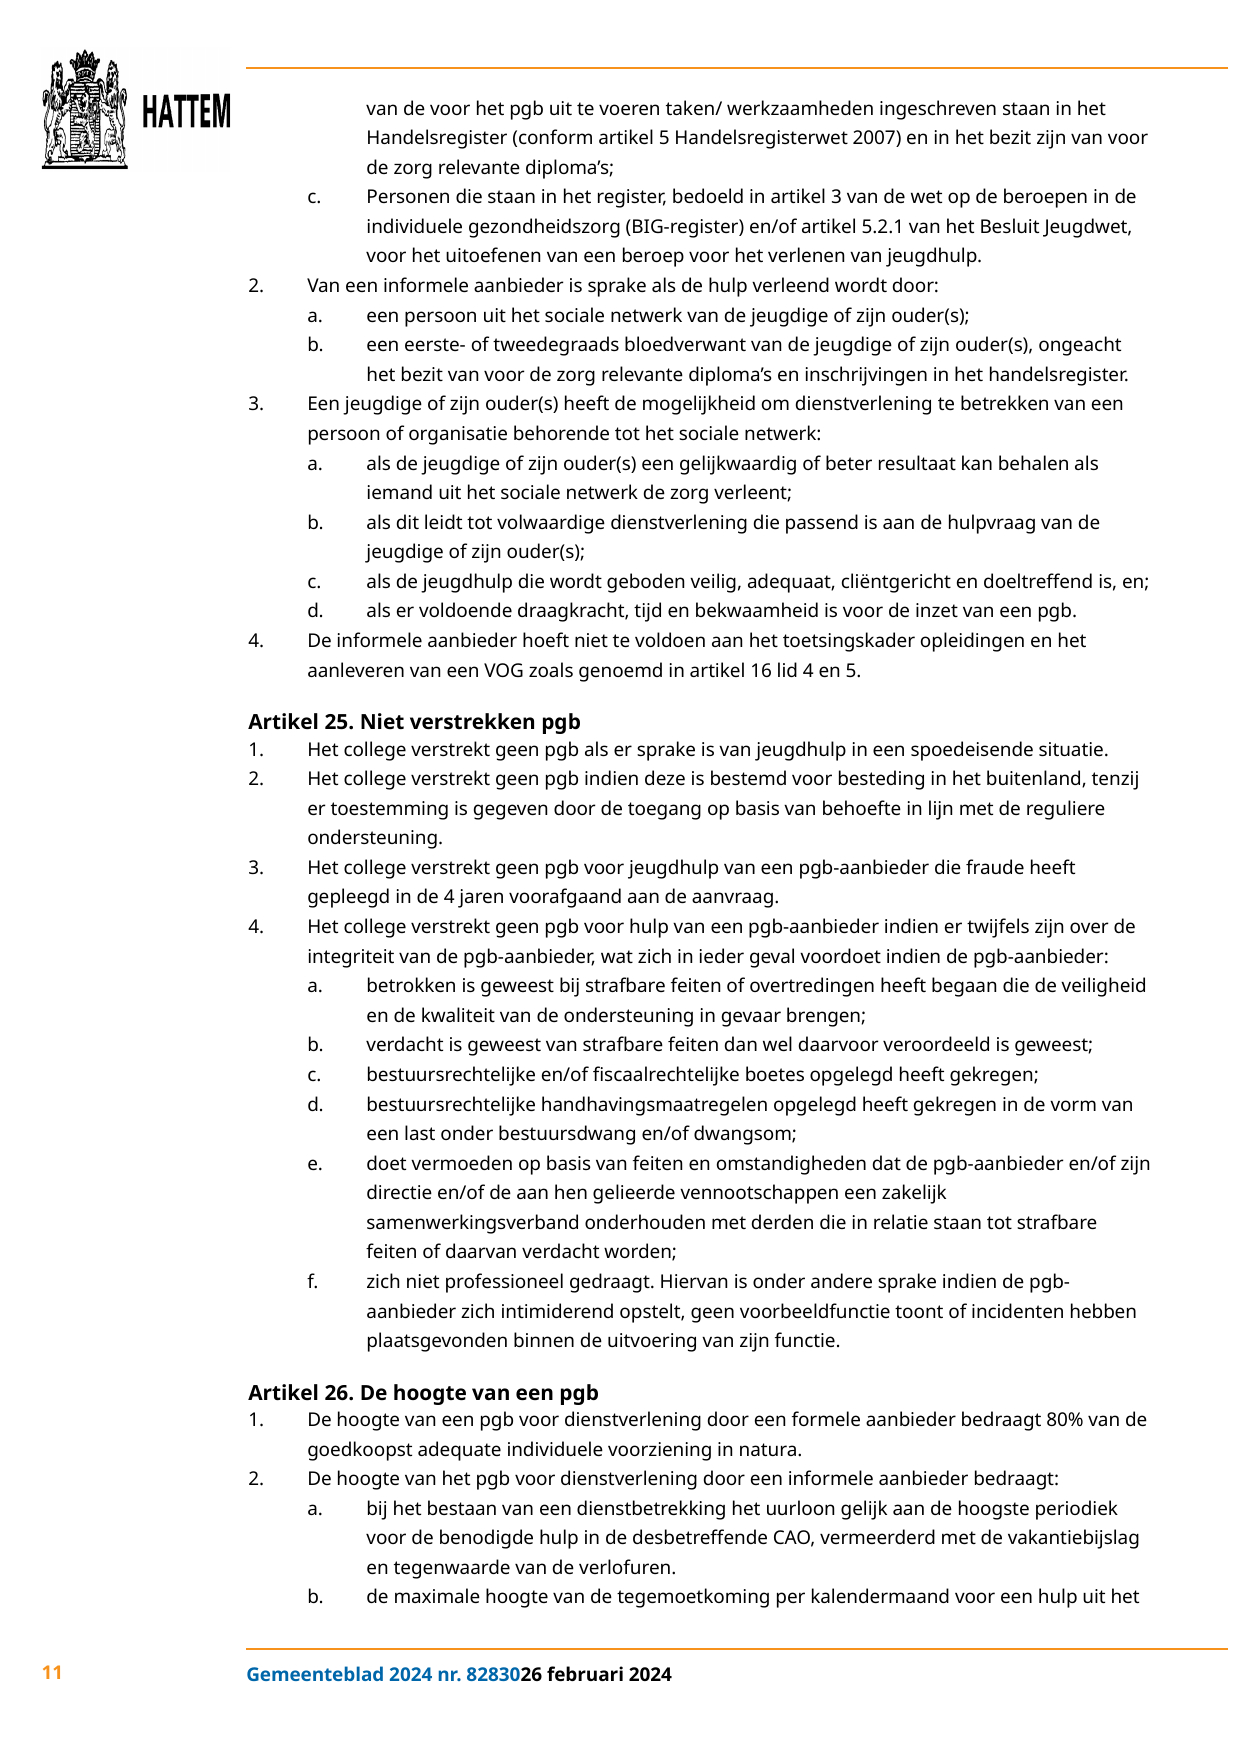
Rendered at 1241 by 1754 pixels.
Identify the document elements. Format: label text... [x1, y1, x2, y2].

list De hoogte van het pgb voor dienstverlening door een informele aanbieder bedraagt: [248, 1465, 1152, 1491]
list Personen die staan in het register, bedoeld in artikel 3 van de wet op de beroepen in de individuele gezondheidszorg (BIG-register) en/of artikel 5.2.1 van het Besluit Jeugdwet, voor het uitoefenen van een beroep voor het verlenen van jeugdhulp. [307, 183, 1152, 268]
picture [41, 47, 231, 172]
list als dit leidt tot volwaardige dienstverlening die passend is aan de hulpvraag van de jeugdige of zijn ouder(s); [307, 509, 1152, 564]
list als de jeugdige of zijn ouder(s) een gelijkwaardig of beter resultaat kan behalen als iemand uit het sociale netwerk de zorg verleent; [307, 450, 1152, 505]
text Artikel 26. De hoogte van een pgb [248, 1378, 1152, 1406]
list Een jeugdige of zijn ouder(s) heeft de mogelijkheid om dienstverlening te betrekken van een persoon of organisatie behorende tot het sociale netwerk: [248, 391, 1152, 446]
list Het college verstrekt geen pgb als er sprake is van jeugdhulp in een spoedeisende situatie. [248, 736, 1152, 761]
list bestuursrechtelijke handhavingsmaatregelen opgelegd heeft gekregen in de vorm van een last onder bestuursdwang en/of dwangsom; [307, 1091, 1152, 1146]
list De hoogte van een pgb voor dienstverlening door een formele aanbieder bedraagt 80% van de goedkoopst adequate individuele voorziening in natura. [248, 1406, 1152, 1462]
list verdacht is geweest van strafbare feiten dan wel daarvoor veroordeeld is geweest; [307, 1032, 1152, 1057]
list een eerste- of tweedegraads bloedverwant van de jeugdige of zijn ouder(s), ongeacht het bezit van voor de zorg relevante diploma’s en inschrijvingen in het handelsregister. [307, 331, 1152, 387]
list de maximale hoogte van de tegemoetkoming per kalendermaand voor een hulp uit het [307, 1584, 1152, 1609]
list als er voldoende draagkracht, tijd en bekwaamheid is voor de inzet van een pgb. [307, 598, 1152, 623]
list Het college verstrekt geen pgb voor jeugdhulp van een pgb-aanbieder die fraude heeft gepleegd in de 4 jaren voorafgaand aan de aanvraag. [248, 854, 1152, 909]
list De informele aanbieder hoeft niet te voldoen aan het toetsingskader opleidingen en het aanleveren van een VOG zoals genoemd in artikel 16 lid 4 en 5. [248, 627, 1152, 683]
text Artikel 25. Niet verstrekken pgb [248, 707, 1152, 736]
list betrokken is geweest bij strafbare feiten of overtredingen heeft begaan die de veiligheid en de kwaliteit van de ondersteuning in gevaar brengen; [307, 972, 1152, 1028]
list Het college verstrekt geen pgb voor hulp van een pgb-aanbieder indien er twijfels zijn over de integriteit van de pgb-aanbieder, wat zich in ieder geval voordoet indien de pgb-aanbieder: [248, 913, 1152, 968]
list zich niet professioneel gedraagt. Hiervan is onder andere sprake indien de pgb-aanbieder zich intimiderend opstelt, geen voorbeeldfunctie toont of incidenten hebben plaatsgevonden binnen de uitvoering van zijn functie. [307, 1268, 1152, 1353]
list een persoon uit het sociale netwerk van de jeugdige of zijn ouder(s); [307, 302, 1152, 328]
list doet vermoeden op basis van feiten en omstandigheden dat de pgb-aanbieder en/of zijn directie en/of de aan hen gelieerde vennootschappen een zakelijk samenwerkingsverband onderhouden met derden die in relatie staan tot strafbare feiten of daarvan verdacht worden; [307, 1150, 1152, 1264]
list bij het bestaan van een dienstbetrekking het uurloon gelijk aan de hoogste periodiek voor de benodigde hulp in de desbetreffende CAO, vermeerderd met de vakantiebijslag en tegenwaarde van de verlofuren. [307, 1495, 1152, 1580]
list Het college verstrekt geen pgb indien deze is bestemd voor besteding in het buitenland, tenzij er toestemming is gegeven door de toegang op basis van behoefte in lijn met de reguliere ondersteuning. [248, 765, 1152, 850]
list als de jeugdhulp die wordt geboden veilig, adequaat, cliëntgericht en doeltreffend is, en; [307, 568, 1152, 594]
list bestuursrechtelijke en/of fiscaalrechtelijke boetes opgelegd heeft gekregen; [307, 1061, 1152, 1087]
list van de voor het pgb uit te voeren taken/ werkzaamheden ingeschreven staan in het Handelsregister (conform artikel 5 Handelsregisterwet 2007) en in het bezit zijn van voor de zorg relevante diploma’s; [307, 95, 1152, 180]
list Van een informele aanbieder is sprake als de hulp verleend wordt door: [248, 272, 1152, 298]
